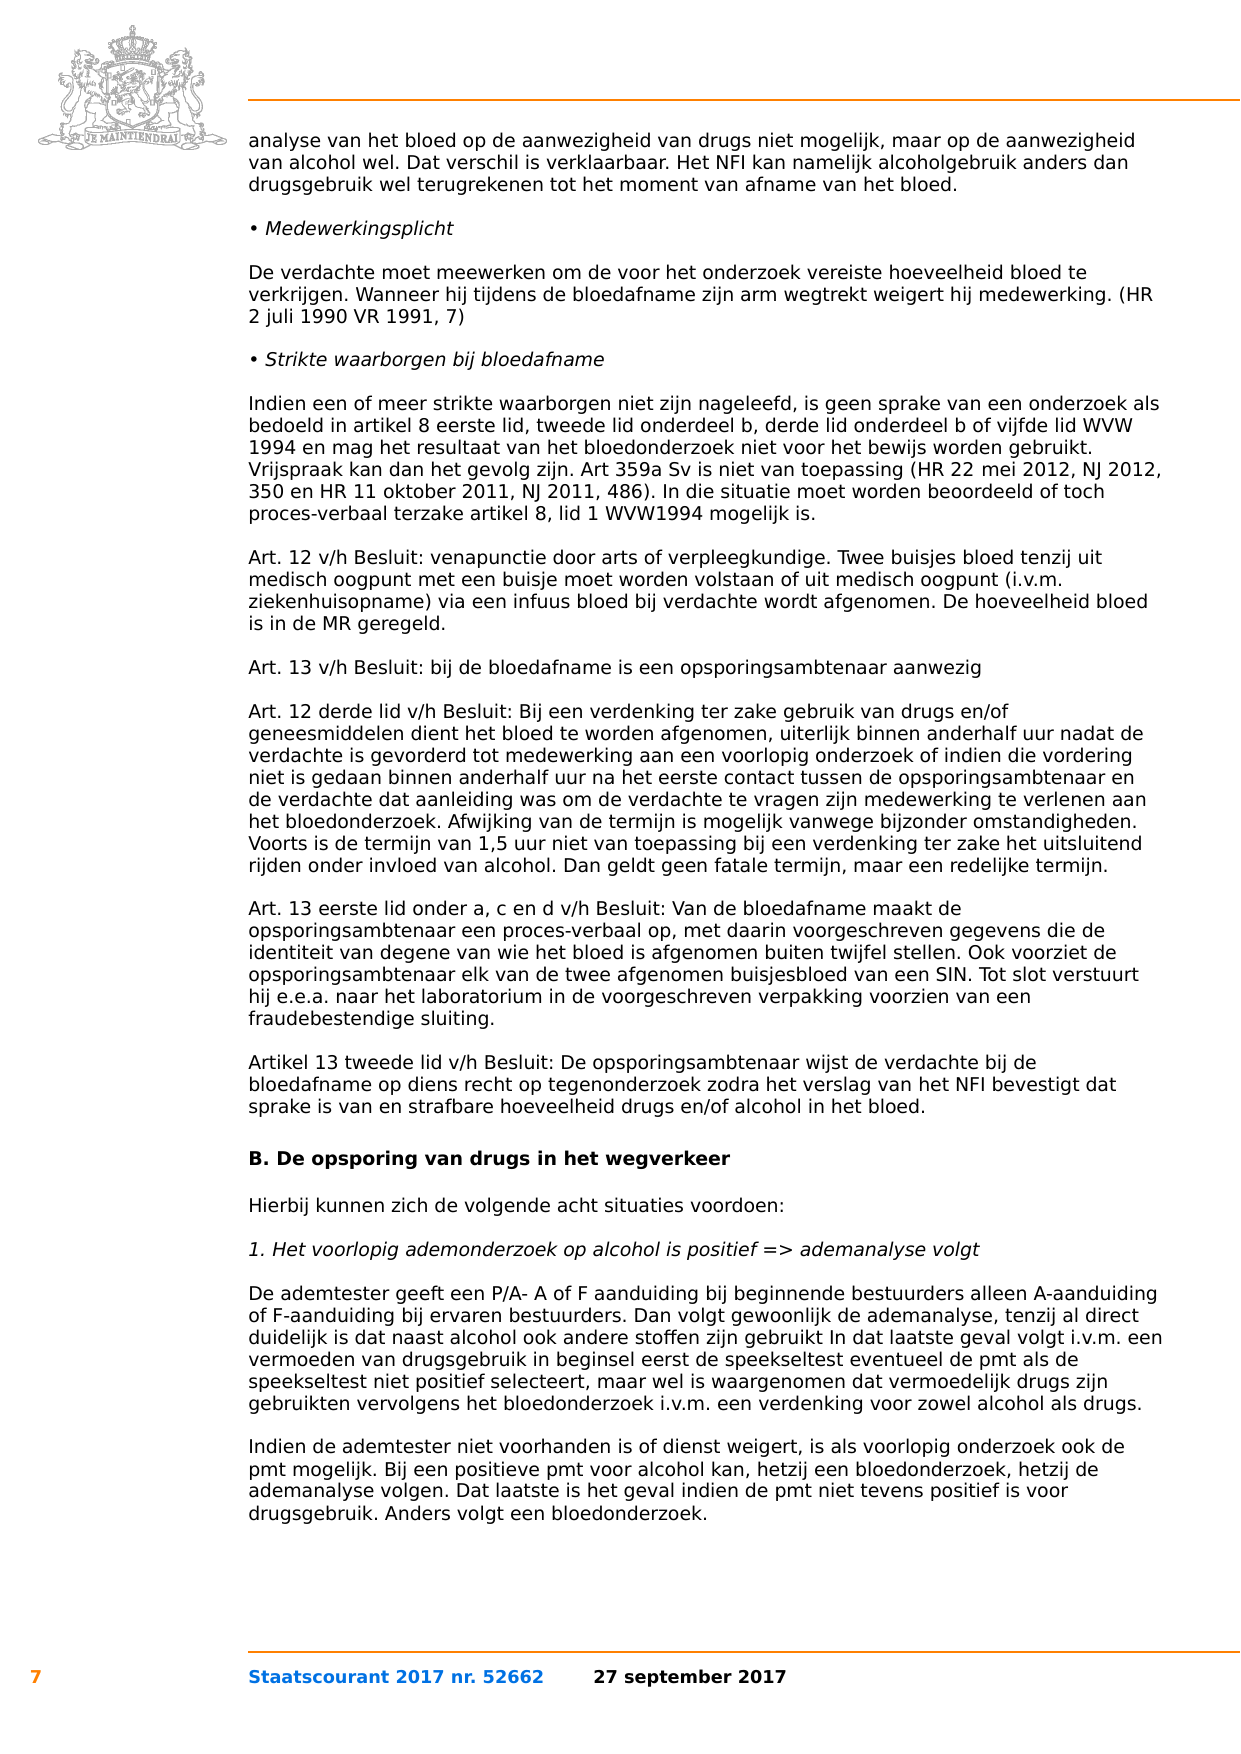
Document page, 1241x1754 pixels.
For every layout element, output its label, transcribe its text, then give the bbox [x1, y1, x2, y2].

text Artikel 13 tweede lid v/h Besluit: De opsporingsambtenaar wijst de verdachte bij de bloedafname op diens recht op tegenonderzoek zodra het verslag van het NFI bevestigt dat sprake is van en strafbare hoeveelheid drugs en/of alcohol in het bloed. [248, 1052, 1163, 1118]
text Indien de ademtester niet voorhanden is of dienst weigert, is als voorlopig onderzoek ook de pmt mogelijk. Bij een positieve pmt voor alcohol kan, hetzij een bloedonderzoek, hetzij de ademanalyse volgen. Dat laatste is het geval indien de pmt niet tevens positief is voor drugsgebruik. Anders volgt een bloedonderzoek. [248, 1436, 1163, 1524]
subtitle • Medewerkingsplicht [248, 218, 1163, 240]
text Hierbij kunnen zich de volgende acht situaties voordoen: [248, 1195, 1163, 1217]
text Art. 13 v/h Besluit: bij de bloedafname is een opsporingsambtenaar aanwezig [248, 657, 1163, 679]
text Art. 13 eerste lid onder a, c en d v/h Besluit: Van de bloedafname maakt de opsporingsambtenaar een proces-verbaal op, met daarin voorgeschreven gegevens die de identiteit van degene van wie het bloed is afgenomen buiten twijfel stellen. Ook voorziet de opsporingsambtenaar elk van de twee afgenomen buisjesbloed van een SIN. Tot slot verstuurt hij e.e.a. naar het laboratorium in de voorgeschreven verpakking voorzien van een fraudebestendige sluiting. [248, 898, 1163, 1030]
subtitle 1. Het voorlopig ademonderzoek op alcohol is positief => ademanalyse volgt [248, 1239, 1163, 1261]
text Indien een of meer strikte waarborgen niet zijn nageleefd, is geen sprake van een onderzoek als bedoeld in artikel 8 eerste lid, tweede lid onderdeel b, derde lid onderdeel b of vijfde lid WVW 1994 en mag het resultaat van het bloedonderzoek niet voor het bewijs worden gebruikt. Vrijspraak kan dan het gevolg zijn. Art 359a Sv is niet van toepassing (HR 22 mei 2012, NJ 2012, 350 en HR 11 oktober 2011, NJ 2011, 486). In die situatie moet worden beoordeeld of toch proces-verbaal terzake artikel 8, lid 1 WVW1994 mogelijk is. [248, 393, 1163, 525]
subtitle B. De opsporing van drugs in het wegverkeer [248, 1148, 1163, 1170]
subtitle • Strikte waarborgen bij bloedafname [248, 349, 1163, 371]
text De ademtester geeft een P/A- A of F aanduiding bij beginnende bestuurders alleen A-aanduiding of F-aanduiding bij ervaren bestuurders. Dan volgt gewoonlijk de ademanalyse, tenzij al direct duidelijk is dat naast alcohol ook andere stoffen zijn gebruikt In dat laatste geval volgt i.v.m. een vermoeden van drugsgebruik in beginsel eerst de speekseltest eventueel de pmt als de speekseltest niet positief selecteert, maar wel is waargenomen dat vermoedelijk drugs zijn gebruikten vervolgens het bloedonderzoek i.v.m. een verdenking voor zowel alcohol als drugs. [248, 1283, 1163, 1414]
text analyse van het bloed op de aanwezigheid van drugs niet mogelijk, maar op de aanwezigheid van alcohol wel. Dat verschil is verklaarbaar. Het NFI kan namelijk alcoholgebruik anders dan drugsgebruik wel terugrekenen tot het moment van afname van het bloed. [248, 130, 1163, 196]
text Art. 12 v/h Besluit: venapunctie door arts of verpleegkundige. Twee buisjes bloed tenzij uit medisch oogpunt met een buisje moet worden volstaan of uit medisch oogpunt (i.v.m. ziekenhuisopname) via een infuus bloed bij verdachte wordt afgenomen. De hoeveelheid bloed is in de MR geregeld. [248, 547, 1163, 635]
text De verdachte moet meewerken om de voor het onderzoek vereiste hoeveelheid bloed te verkrijgen. Wanneer hij tijdens de bloedafname zijn arm wegtrekt weigert hij medewerking. (HR 2 juli 1990 VR 1991, 7) [248, 262, 1163, 327]
text Art. 12 derde lid v/h Besluit: Bij een verdenking ter zake gebruik van drugs en/of geneesmiddelen dient het bloed te worden afgenomen, uiterlijk binnen anderhalf uur nadat de verdachte is gevorderd tot medewerking aan een voorlopig onderzoek of indien die vordering niet is gedaan binnen anderhalf uur na het eerste contact tussen de opsporingsambtenaar en de verdachte dat aanleiding was om de verdachte te vragen zijn medewerking te verlenen aan het bloedonderzoek. Afwijking van de termijn is mogelijk vanwege bijzonder omstandigheden. Voorts is de termijn van 1,5 uur niet van toepassing bij een verdenking ter zake het uitsluitend rijden onder invloed van alcohol. Dan geldt geen fatale termijn, maar een redelijke termijn. [248, 701, 1163, 876]
picture [38, 25, 227, 150]
